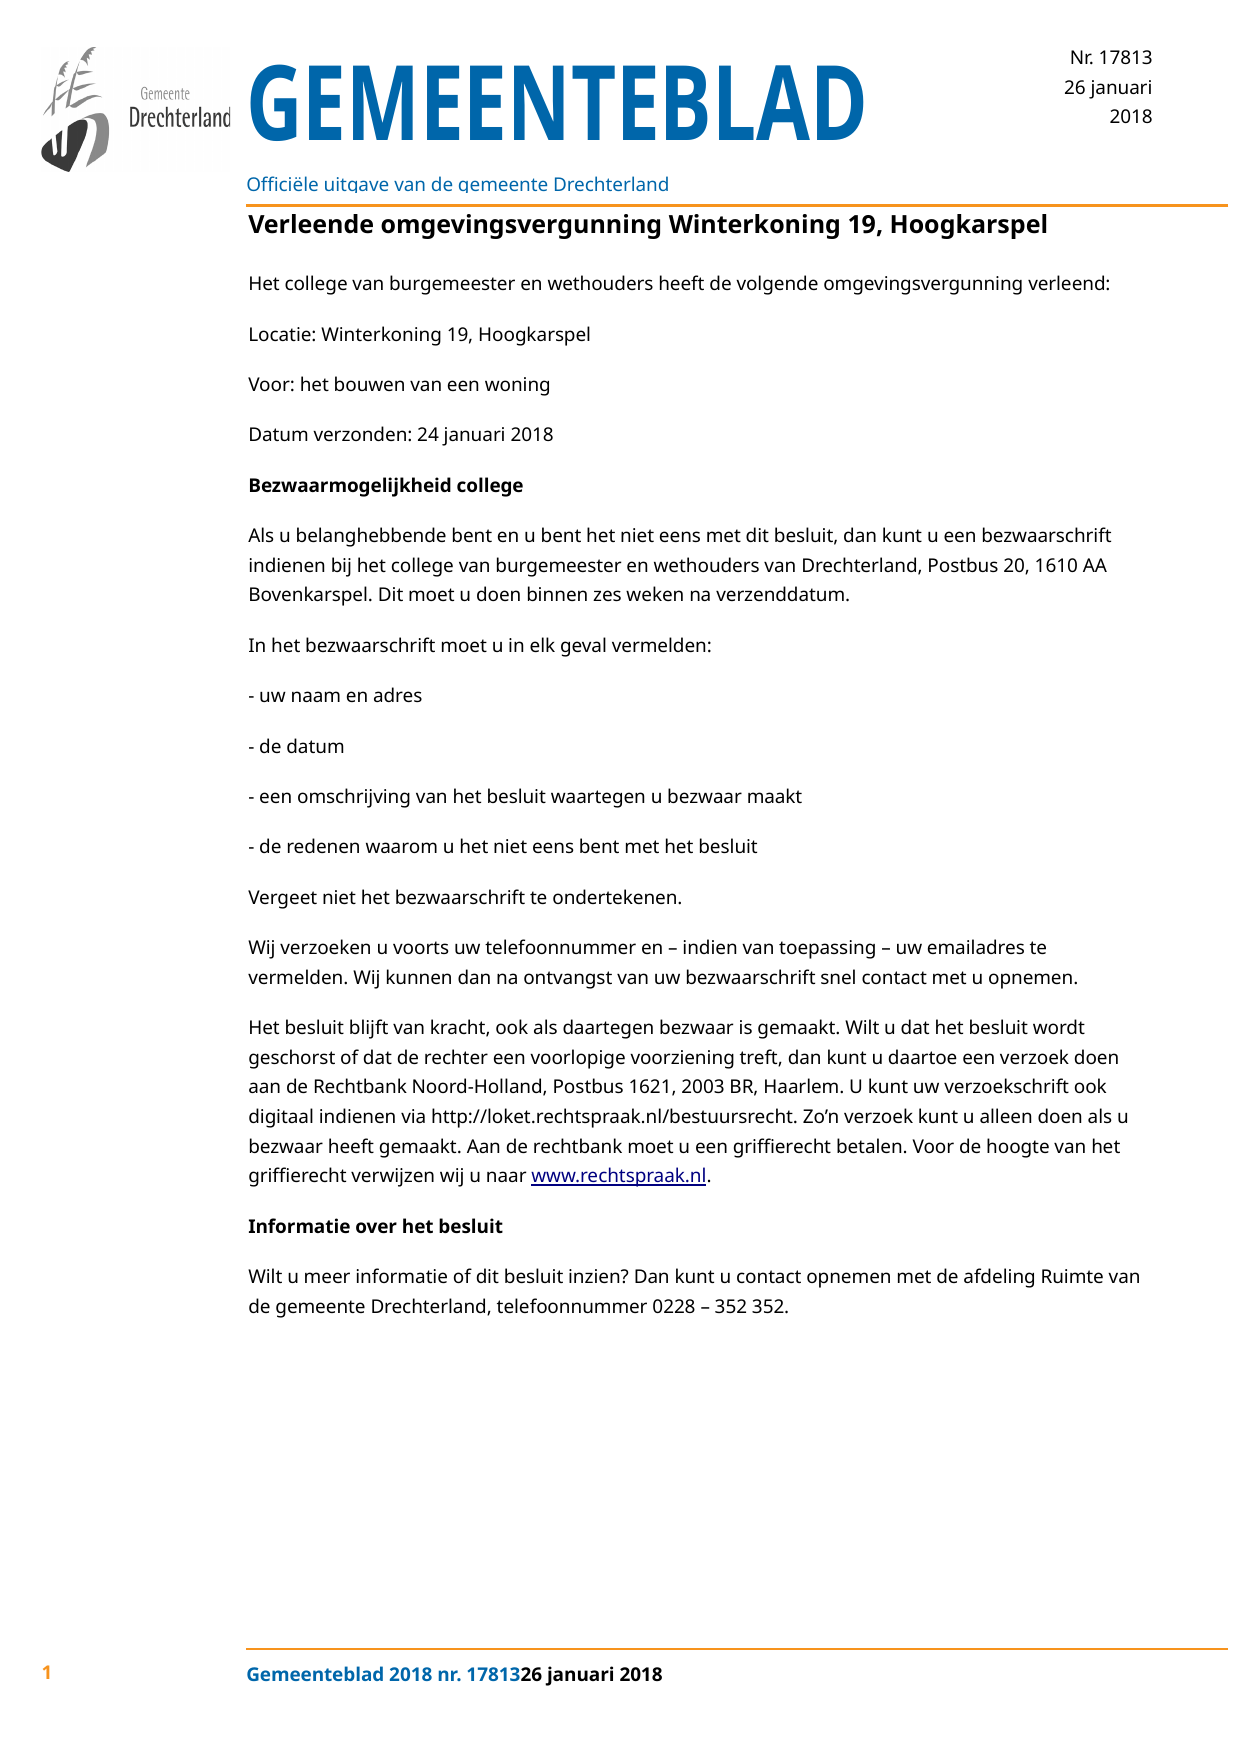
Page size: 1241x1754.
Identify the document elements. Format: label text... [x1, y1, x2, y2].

text Wilt u meer informatie of dit besluit inzien? Dan kunt u contact opnemen met de afdeling Ruimte van de gemeente Drechterland, telefoonnummer 0228 – 352 352. [248, 1263, 1152, 1318]
text - een omschrijving van het besluit waartegen u bezwaar maakt [248, 783, 1152, 809]
text Locatie: Winterkoning 19, Hoogkarspel [248, 321, 1152, 346]
text In het bezwaarschrift moet u in elk geval vermelden: [248, 632, 1152, 658]
text Datum verzonden: 24 januari 2018 [248, 422, 1152, 447]
text Wij verzoeken u voorts uw telefoonnummer en – indien van toepassing – uw emailadres te vermelden. Wij kunnen dan na ontvangst van uw bezwaarschrift snel contact met u opnemen. [248, 934, 1152, 990]
text - uw naam en adres [248, 682, 1152, 708]
text Vergeet niet het bezwaarschrift te ondertekenen. [248, 884, 1152, 910]
text Het besluit blijft van kracht, ook als daartegen bezwaar is gemaakt. Wilt u dat het besluit wordt geschorst of dat de rechter een voorlopige voorziening treft, dan kunt u daartoe een verzoek doen aan de Rechtbank Noord-Holland, Postbus 1621, 2003 BR, Haarlem. U kunt uw verzoekschrift ook digitaal indienen via http://loket.rechtspraak.nl/bestuursrecht. Zo’n verzoek kunt u alleen doen als u bezwaar heeft gemaakt. Aan de rechtbank moet u een griffierecht betalen. Voor de hoogte van het griffierecht verwijzen wij u naar www.rechtspraak.nl. [248, 1014, 1152, 1188]
text Informatie over het besluit [248, 1213, 1152, 1238]
text Als u belanghebbende bent en u bent het niet eens met dit besluit, dan kunt u een bezwaarschrift indienen bij het college van burgemeester en wethouders van Drechterland, Postbus 20, 1610 AA Bovenkarspel. Dit moet u doen binnen zes weken na verzenddatum. [248, 522, 1152, 607]
text Verleende omgevingsvergunning Winterkoning 19, Hoogkarspel [248, 207, 1152, 241]
picture [41, 47, 231, 172]
text Het college van burgemeester en wethouders heeft de volgende omgevingsvergunning verleend: [248, 270, 1152, 296]
text - de redenen waarom u het niet eens bent met het besluit [248, 834, 1152, 859]
text Voor: het bouwen van een woning [248, 371, 1152, 397]
text - de datum [248, 733, 1152, 758]
text Bezwaarmogelijkheid college [248, 472, 1152, 498]
